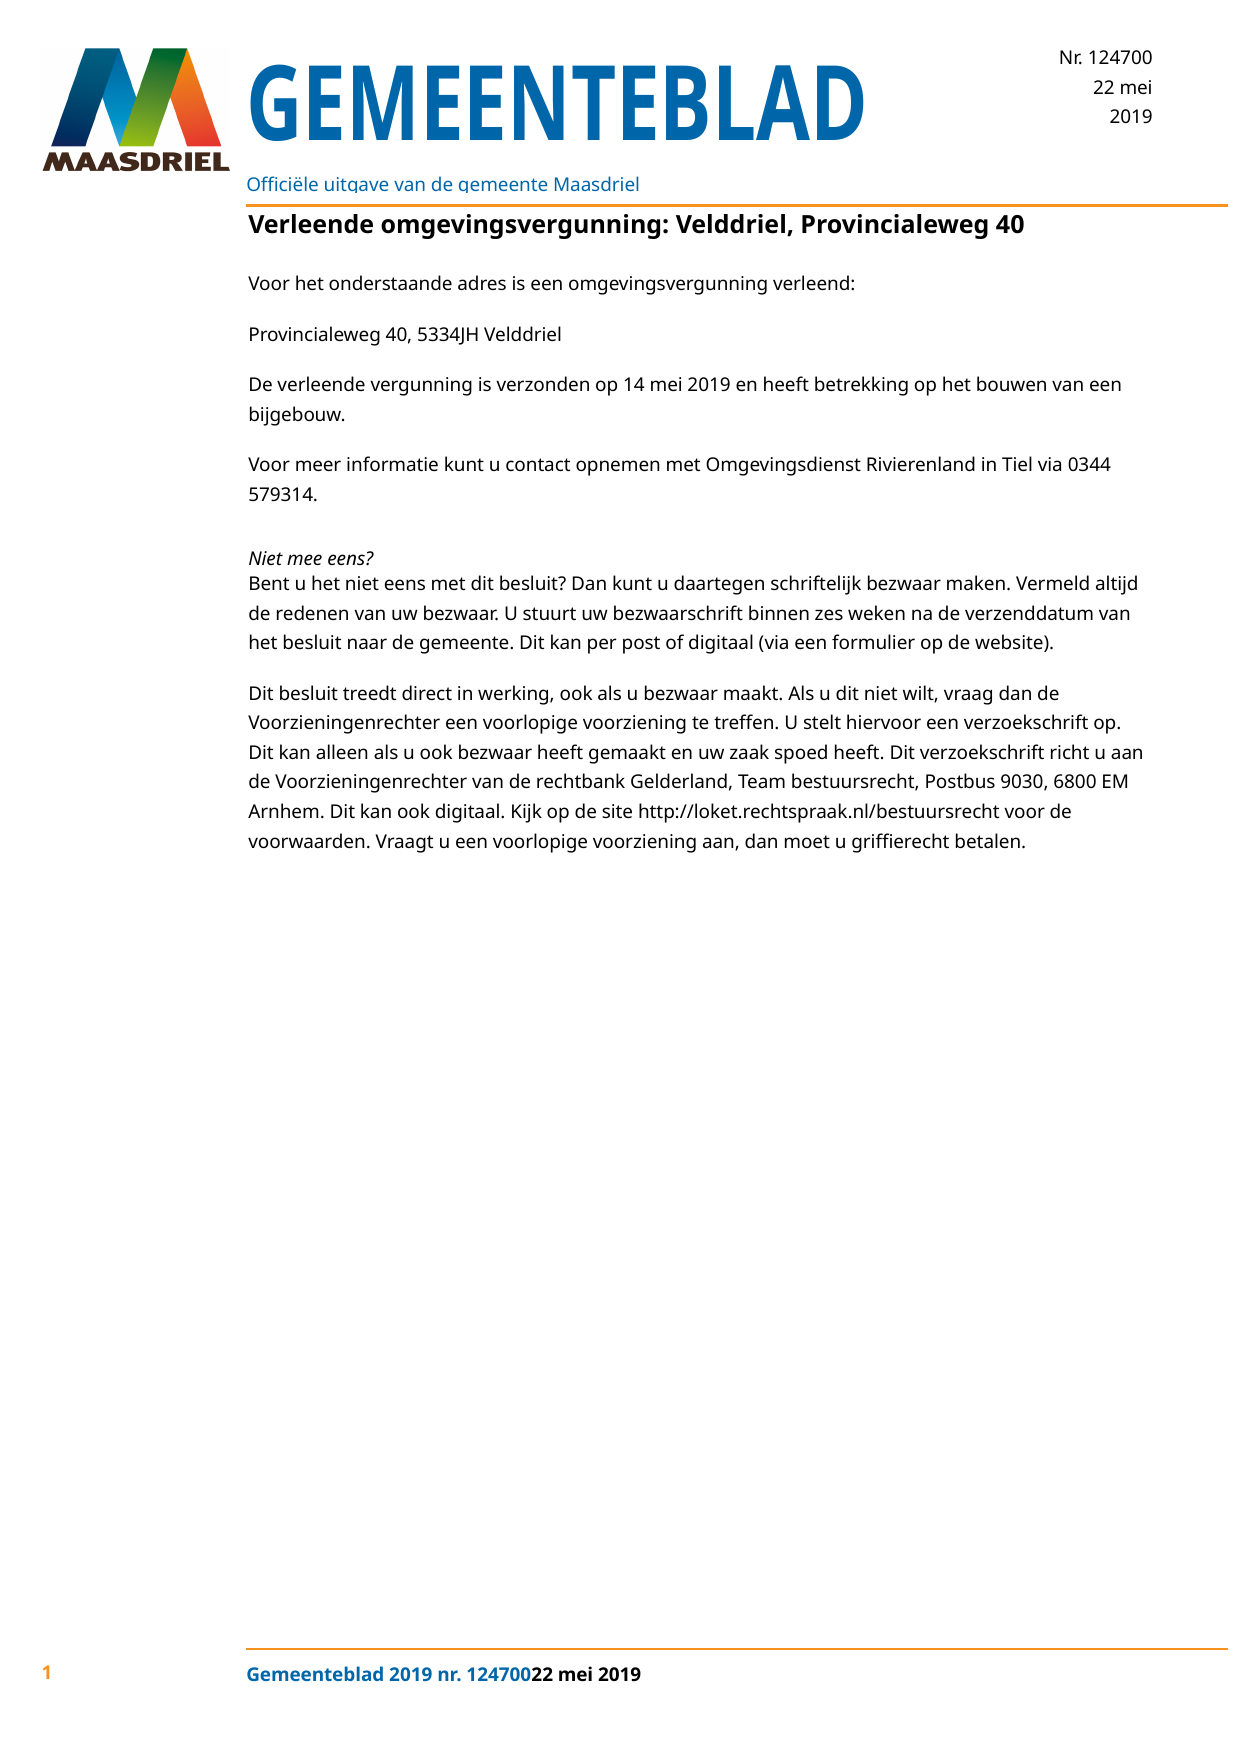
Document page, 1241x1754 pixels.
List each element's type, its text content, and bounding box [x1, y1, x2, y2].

text Voor meer informatie kunt u contact opnemen met Omgevingsdienst Rivierenland in Tiel via 0344 579314. [248, 451, 1152, 506]
text Dit besluit treedt direct in werking, ook als u bezwaar maakt. Als u dit niet wilt, vraag dan de Voorzieningenrechter een voorlopige voorziening te treffen. U stelt hiervoor een verzoekschrift op. Dit kan alleen als u ook bezwaar heeft gemaakt en uw zaak spoed heeft. Dit verzoekschrift richt u aan de Voorzieningenrechter van de rechtbank Gelderland, Team bestuursrecht, Postbus 9030, 6800 EM Arnhem. Dit kan ook digitaal. Kijk op de site http://loket.rechtspraak.nl/bestuursrecht voor de voorwaarden. Vraagt u een voorlopige voorziening aan, dan moet u griffierecht betalen. [248, 680, 1152, 854]
text Bent u het niet eens met dit besluit? Dan kunt u daartegen schriftelijk bezwaar maken. Vermeld altijd de redenen van uw bezwaar. U stuurt uw bezwaarschrift binnen zes weken na de verzenddatum van het besluit naar de gemeente. Dit kan per post of digitaal (via een formulier op de website). [248, 570, 1152, 655]
text Provincialeweg 40, 5334JH Velddriel [248, 321, 1152, 346]
text Voor het onderstaande adres is een omgevingsvergunning verleend: [248, 270, 1152, 296]
text Verleende omgevingsvergunning: Velddriel, Provincialeweg 40 [248, 207, 1152, 241]
text De verleende vergunning is verzonden op 14 mei 2019 en heeft betrekking op het bouwen van een bijgebouw. [248, 371, 1152, 426]
text Niet mee eens? [248, 545, 1152, 570]
picture [41, 47, 231, 172]
